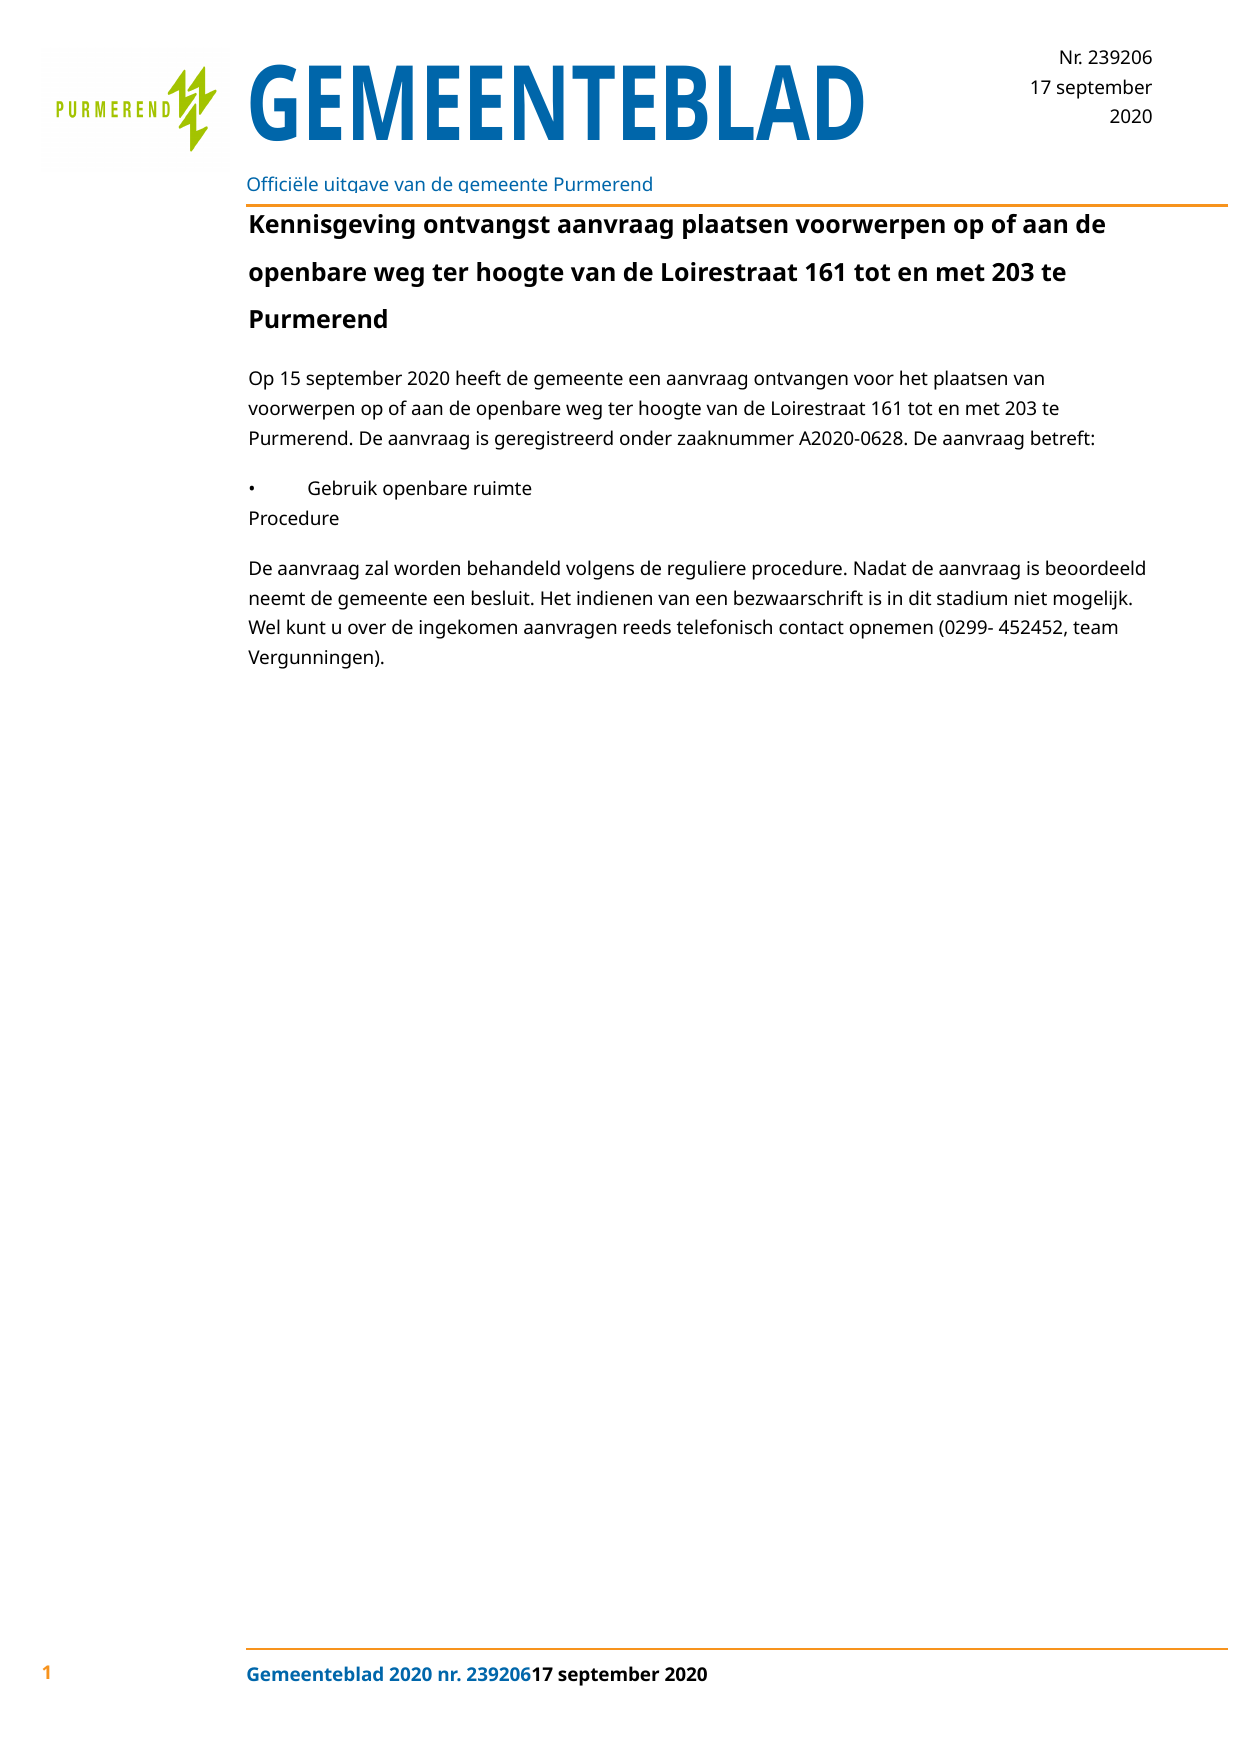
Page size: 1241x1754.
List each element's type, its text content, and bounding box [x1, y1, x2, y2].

list Gebruik openbare ruimte [248, 475, 1152, 501]
text Procedure [248, 505, 1152, 530]
text Op 15 september 2020 heeft de gemeente een aanvraag ontvangen voor het plaatsen van voorwerpen op of aan de openbare weg ter hoogte van de Loirestraat 161 tot en met 203 te Purmerend. De aanvraag is geregistreerd onder zaaknummer A2020-0628. De aanvraag betreft: [248, 366, 1152, 450]
text Kennisgeving ontvangst aanvraag plaatsen voorwerpen op of aan de openbare weg ter hoogte van de Loirestraat 161 tot en met 203 te Purmerend [248, 207, 1152, 336]
text De aanvraag zal worden behandeld volgens de reguliere procedure. Nadat de aanvraag is beoordeeld neemt de gemeente een besluit. Het indienen van een bezwaarschrift is in dit stadium niet mogelijk. Wel kunt u over de ingekomen aanvragen reeds telefonisch contact opnemen (0299- 452452, team Vergunningen). [248, 555, 1152, 669]
picture [41, 47, 231, 172]
